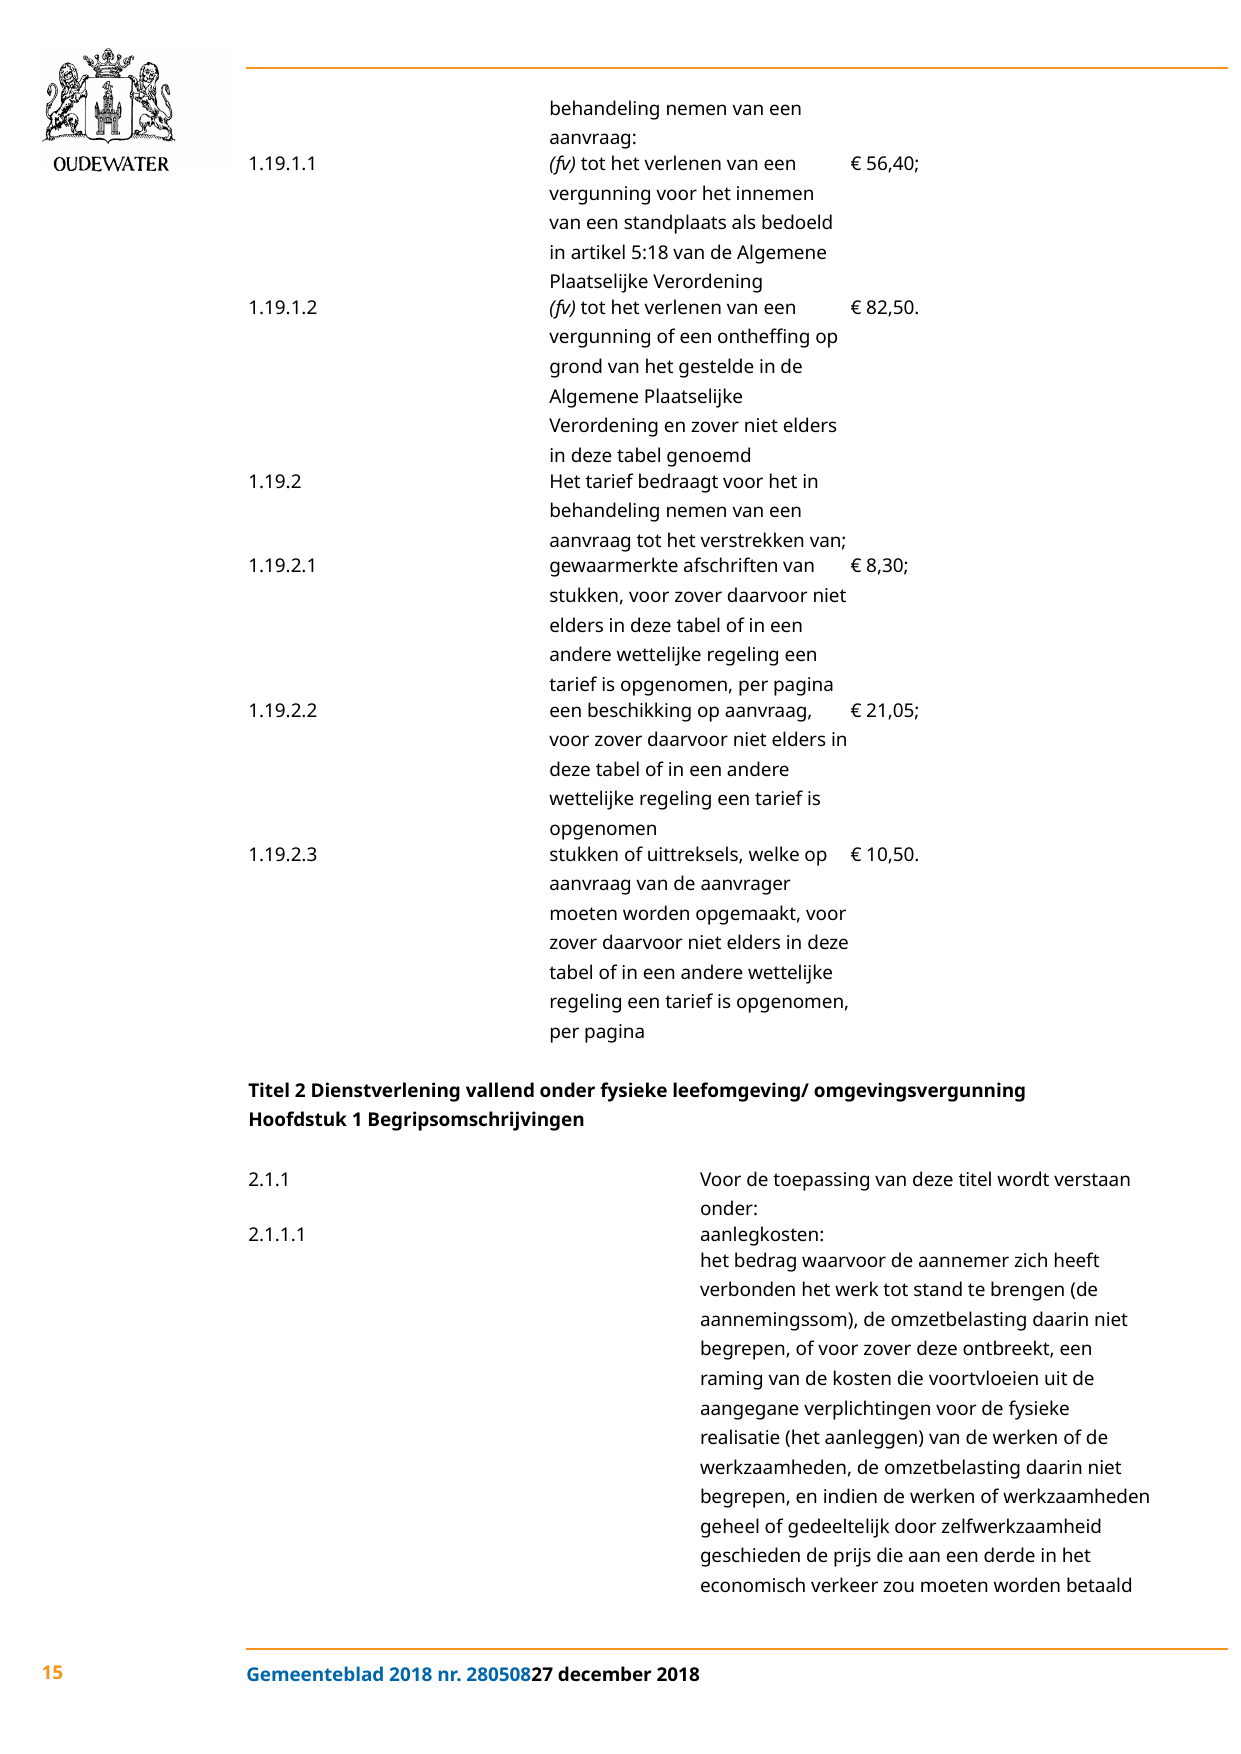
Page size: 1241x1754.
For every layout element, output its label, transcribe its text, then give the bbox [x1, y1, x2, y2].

picture [41, 47, 231, 172]
table_cell Het tarief bedraagt voor het in behandeling nemen van een aanvraag tot het verstrekken van; [549, 468, 850, 553]
table_cell 1.19.2.3 [248, 841, 549, 1044]
table_cell € 56,40; [850, 150, 1152, 294]
table_cell 1.19.2 [248, 468, 549, 553]
table_cell [850, 468, 1152, 553]
table_cell € 82,50. [850, 294, 1152, 468]
table_cell gewaarmerkte afschriften van stukken, voor zover daarvoor niet elders in deze tabel of in een andere wettelijke regeling een tarief is opgenomen, per pagina [549, 553, 850, 697]
text Hoofdstuk 1 Begripsomschrijvingen [248, 1106, 1152, 1132]
table_cell [248, 1247, 700, 1598]
table_cell (fv) tot het verlenen van een vergunning voor het innemen van een standplaats als bedoeld in artikel 5:18 van de Algemene Plaatselijke Verordening [549, 150, 850, 294]
table_cell 1.19.1.2 [248, 294, 549, 468]
table_cell € 10,50. [850, 841, 1152, 1044]
table_cell een beschikking op aanvraag, voor zover daarvoor niet elders in deze tabel of in een andere wettelijke regeling een tarief is opgenomen [549, 697, 850, 841]
table_header [248, 95, 549, 150]
table_cell het bedrag waarvoor de aannemer zich heeft verbonden het werk tot stand te brengen (de aannemingssom), de omzetbelasting daarin niet begrepen, of voor zover deze ontbreekt, een raming van de kosten die voortvloeien uit de aangegane verplichtingen voor de fysieke realisatie (het aanleggen) van de werken of de werkzaamheden, de omzetbelasting daarin niet begrepen, en indien de werken of werkzaamheden geheel of gedeeltelijk door zelfwerkzaamheid geschieden de prijs die aan een derde in het economisch verkeer zou moeten worden betaald [700, 1247, 1152, 1598]
text Titel 2 Dienstverlening vallend onder fysieke leefomgeving/ omgevingsvergunning [248, 1077, 1152, 1103]
table_cell 1.19.2.2 [248, 697, 549, 841]
table_cell 1.19.1.1 [248, 150, 549, 294]
table_cell 2.1.1.1 [248, 1221, 700, 1247]
table_header behandeling nemen van een aanvraag: [549, 95, 850, 150]
table_cell (fv) tot het verlenen van een vergunning of een ontheffing op grond van het gestelde in de Algemene Plaatselijke Verordening en zover niet elders in deze tabel genoemd [549, 294, 850, 468]
table_cell € 21,05; [850, 697, 1152, 841]
table_header Voor de toepassing van deze titel wordt verstaan onder: [700, 1166, 1152, 1221]
table_cell 1.19.2.1 [248, 553, 549, 697]
table_header [850, 95, 1152, 150]
table_cell stukken of uittreksels, welke op aanvraag van de aanvrager moeten worden opgemaakt, voor zover daarvoor niet elders in deze tabel of in een andere wettelijke regeling een tarief is opgenomen, per pagina [549, 841, 850, 1044]
table_header 2.1.1 [248, 1166, 700, 1221]
table_cell € 8,30; [850, 553, 1152, 697]
table_cell aanlegkosten: [700, 1221, 1152, 1247]
